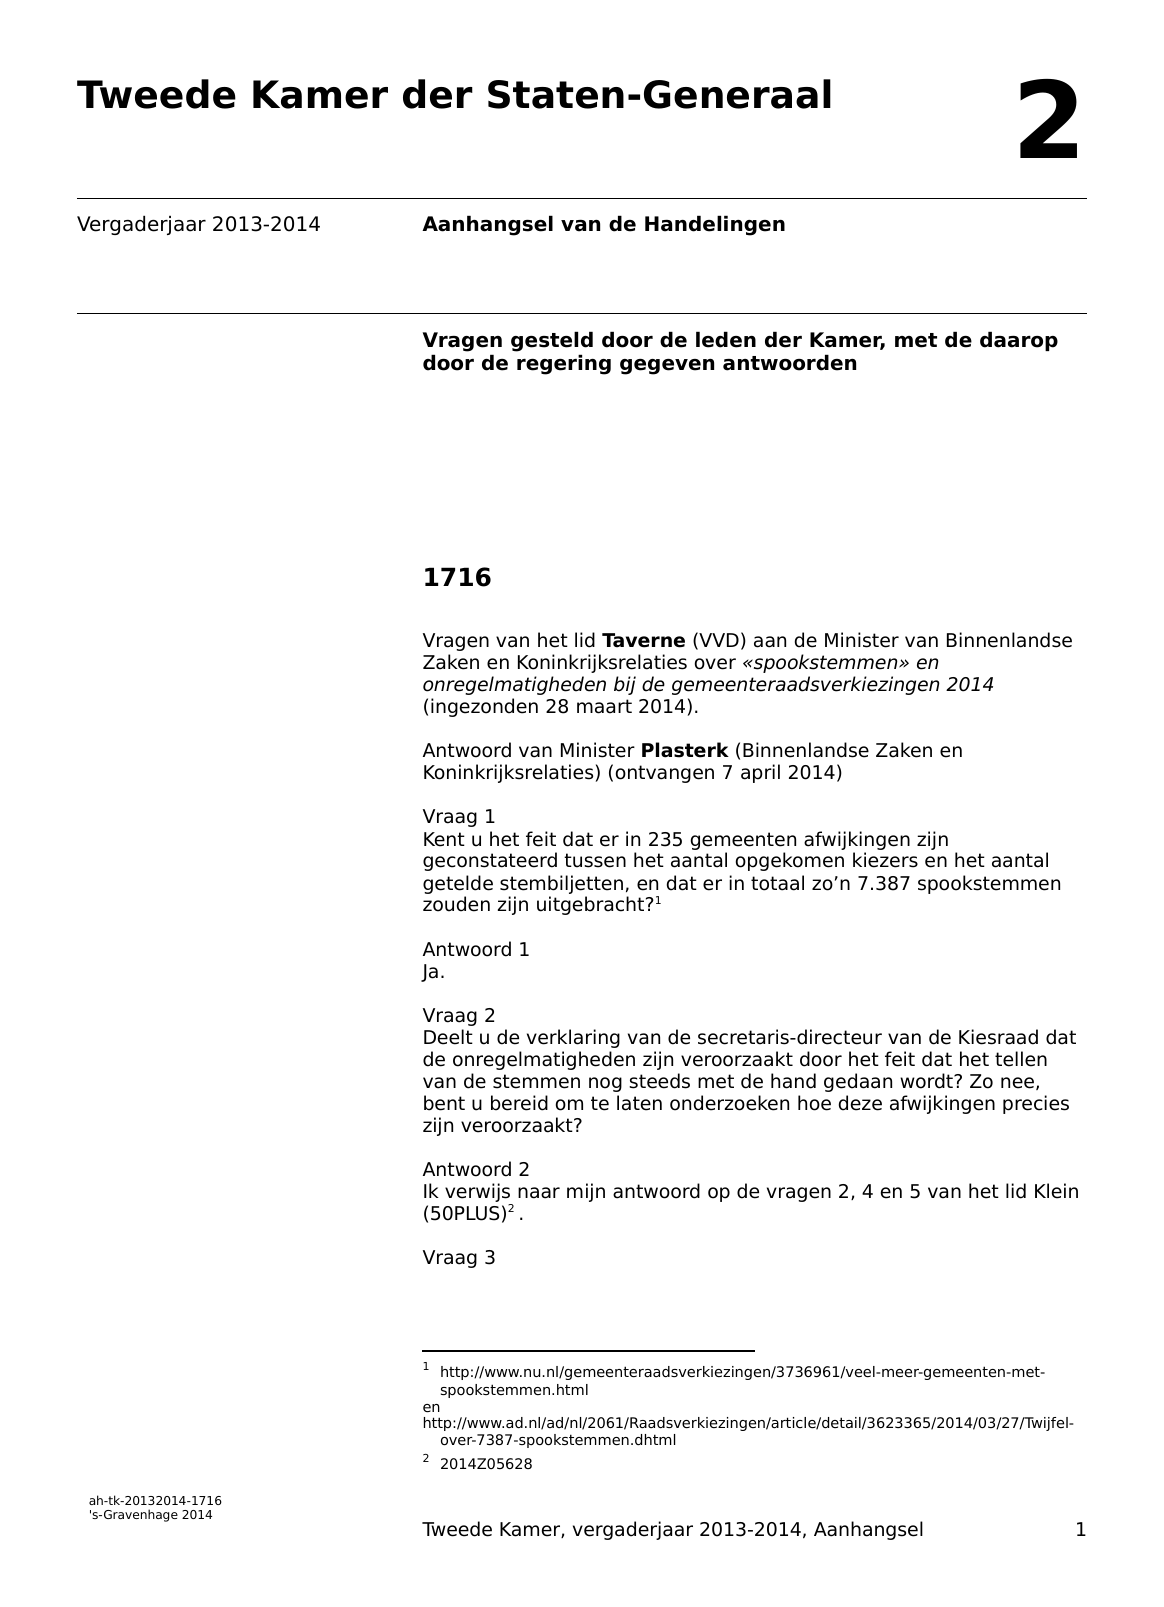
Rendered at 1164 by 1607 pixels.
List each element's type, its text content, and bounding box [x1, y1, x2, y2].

table_cell Vergaderjaar 2013-2014 [77, 199, 422, 313]
table_header Tweede Kamer der Staten-Generaal [77, 59, 886, 198]
text Vraag 3 [422, 1247, 1087, 1269]
text en [422, 1399, 1087, 1416]
text 1716 [422, 563, 1087, 592]
text Antwoord van Minister Plasterk (Binnenlandse Zaken en Koninkrijksrelaties) (ontvangen 7 april 2014) [422, 740, 1087, 784]
text Deelt u de verklaring van de secretaris-directeur van de Kiesraad dat de onregelmatigheden zijn veroorzaakt door het feit dat het tellen van de stemmen nog steeds met de hand gedaan wordt? Zo nee, bent u bereid om te laten onderzoeken hoe deze afwijkingen precies zijn veroorzaakt? [422, 1027, 1087, 1137]
table_header 2 [886, 59, 1087, 198]
text Vraag 2 [422, 1005, 1087, 1027]
text Antwoord 2 [422, 1159, 1087, 1181]
table_cell Aanhangsel van de Handelingen [422, 199, 1087, 313]
table_cell [77, 314, 422, 375]
text Ja. [422, 961, 1087, 982]
text 2014Z05628 [422, 1452, 1087, 1474]
text ah-tk-20132014-1716 [88, 1494, 323, 1508]
text http://www.nu.nl/gemeenteraadsverkiezingen/3736961/veel-meer-gemeenten-met-spookstemmen.html [422, 1360, 1087, 1399]
text http://www.ad.nl/ad/nl/2061/Raadsverkiezingen/article/detail/3623365/2014/03/27/Twijfel-over-7387-spookstemmen.dhtml [422, 1416, 1087, 1449]
text 's-Gravenhage 2014 [88, 1508, 323, 1522]
text Antwoord 1 [422, 938, 1087, 961]
text Ik verwijs naar mijn antwoord op de vragen 2, 4 en 5 van het lid Klein (50PLUS). [422, 1181, 1087, 1225]
text Kent u het feit dat er in 235 gemeenten afwijkingen zijn geconstateerd tussen het aantal opgekomen kiezers en het aantal getelde stembiljetten, en dat er in totaal zo’n 7.387 spookstemmen zouden zijn uitgebracht? [422, 828, 1087, 916]
text Vragen van het lid Taverne (VVD) aan de Minister van Binnenlandse Zaken en Koninkrijksrelaties over «spookstemmen» en onregelmatigheden bij de gemeenteraadsverkiezingen 2014 (ingezonden 28 maart 2014). [422, 630, 1087, 718]
text Vraag 1 [422, 806, 1087, 828]
table_cell Vragen gesteld door de leden der Kamer, met de daarop door de regering gegeven antwoorden [422, 314, 1087, 375]
